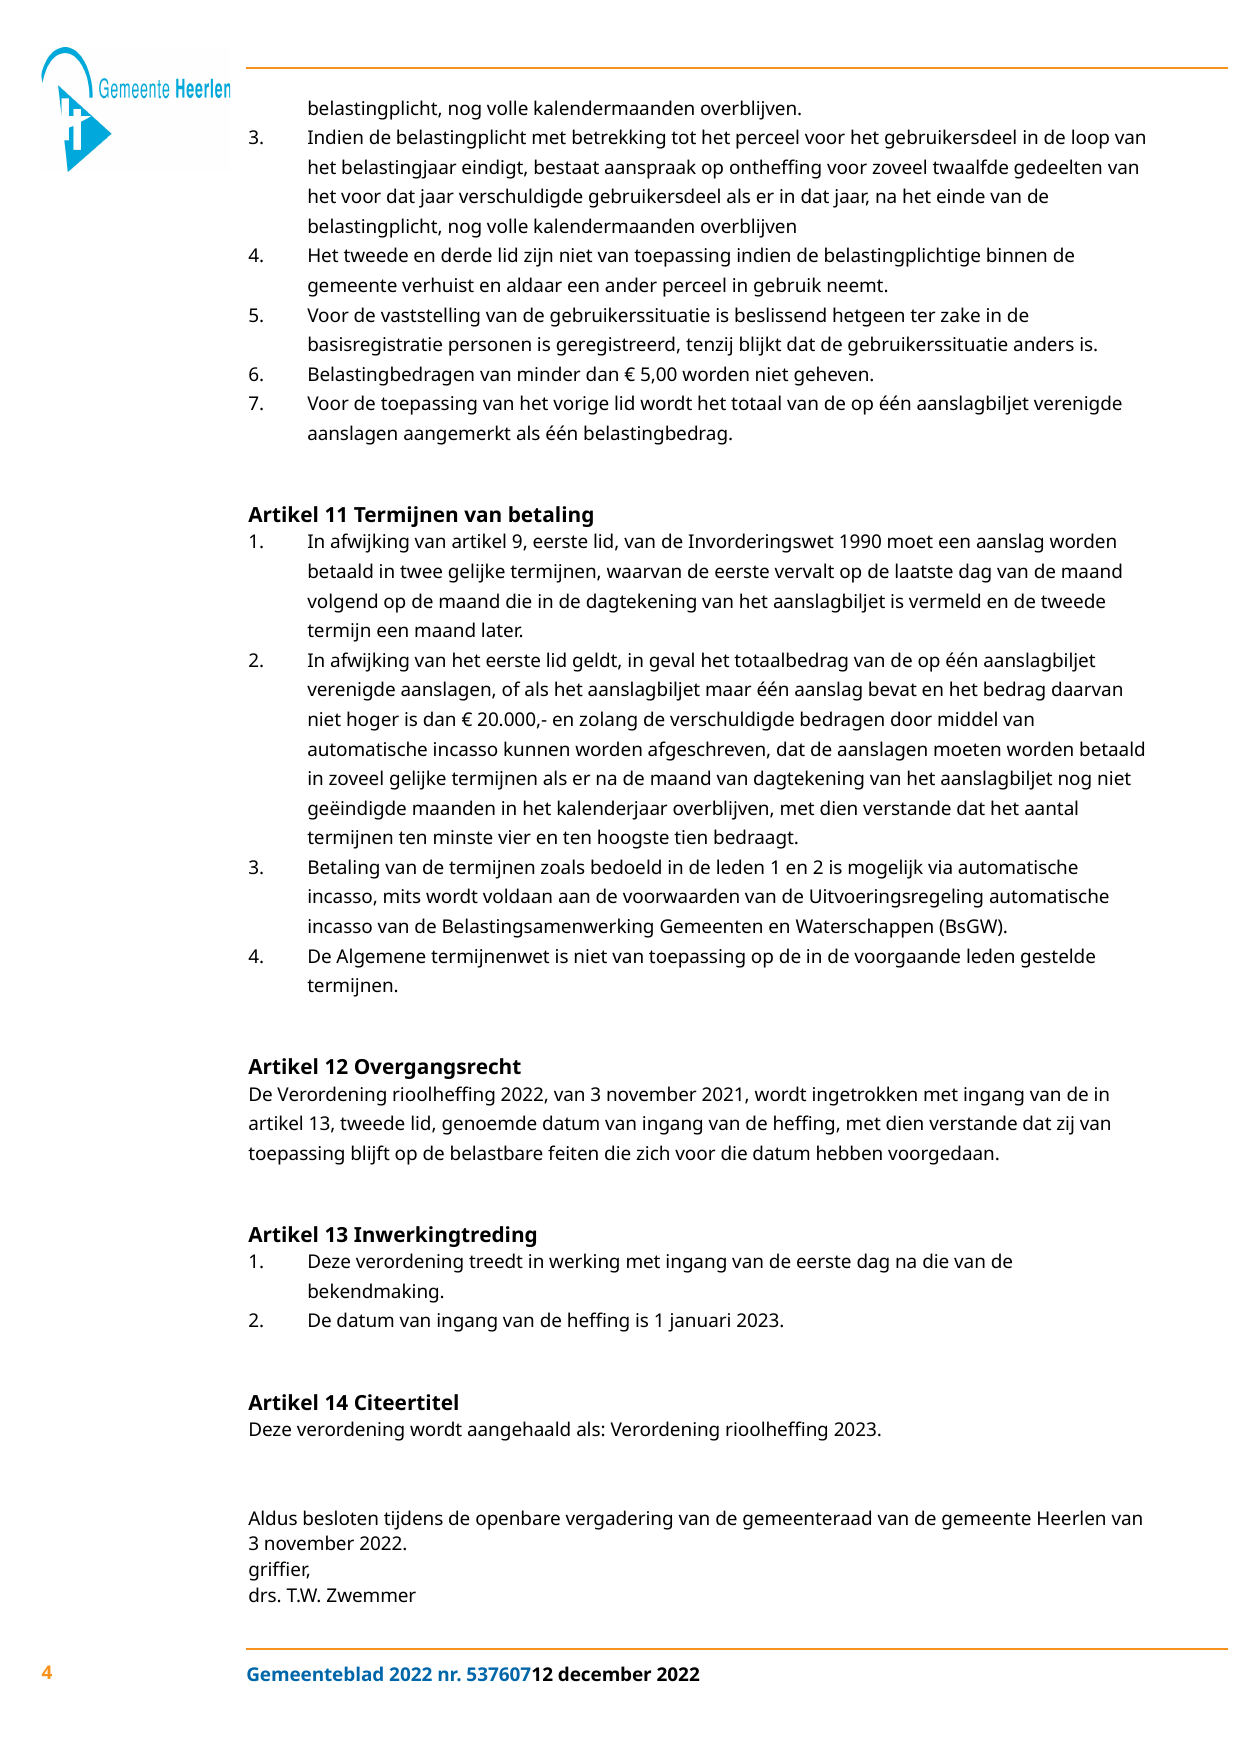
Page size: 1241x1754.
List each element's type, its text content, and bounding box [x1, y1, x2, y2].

list De Algemene termijnenwet is niet van toepassing op de in de voorgaande leden gestelde termijnen. [248, 943, 1152, 998]
text Aldus besloten tijdens de openbare vergadering van de gemeenteraad van de gemeente Heerlen van 3 november 2022. [248, 1505, 1152, 1556]
list Indien de belastingplicht met betrekking tot het perceel voor het gebruikersdeel in de loop van het belastingjaar eindigt, bestaat aanspraak op ontheffing voor zoveel twaalfde gedeelten van het voor dat jaar verschuldigde gebruikersdeel als er in dat jaar, na het einde van de belastingplicht, nog volle kalendermaanden overblijven [248, 124, 1152, 239]
text Deze verordening wordt aangehaald als: Verordening rioolheffing 2023. [248, 1416, 1152, 1442]
text Artikel 13 Inwerkingtreding [248, 1220, 1152, 1248]
text Artikel 12 Overgangsrecht [248, 1052, 1152, 1081]
list Het tweede en derde lid zijn niet van toepassing indien de belastingplichtige binnen de gemeente verhuist en aldaar een ander perceel in gebruik neemt. [248, 243, 1152, 298]
picture [41, 47, 231, 172]
list Voor de vaststelling van de gebruikerssituatie is beslissend hetgeen ter zake in de basisregistratie personen is geregistreerd, tenzij blijkt dat de gebruikerssituatie anders is. [248, 302, 1152, 357]
list Belastingbedragen van minder dan € 5,00 worden niet geheven. [248, 361, 1152, 387]
picture [41, 47, 59, 70]
text De Verordening rioolheffing 2022, van 3 november 2021, wordt ingetrokken met ingang van de in artikel 13, tweede lid, genoemde datum van ingang van de heffing, met dien verstande dat zij van toepassing blijft op de belastbare feiten die zich voor die datum hebben voorgedaan. [248, 1081, 1152, 1166]
text drs. T.W. Zwemmer [248, 1582, 1152, 1608]
list Deze verordening treedt in werking met ingang van de eerste dag na die van de bekendmaking. [248, 1248, 1152, 1304]
list In afwijking van het eerste lid geldt, in geval het totaalbedrag van de op één aanslagbiljet verenigde aanslagen, of als het aanslagbiljet maar één aanslag bevat en het bedrag daarvan niet hoger is dan € 20.000,- en zolang de verschuldigde bedragen door middel van automatische incasso kunnen worden afgeschreven, dat de aanslagen moeten worden betaald in zoveel gelijke termijnen als er na de maand van dagtekening van het aanslagbiljet nog niet geëindigde maanden in het kalenderjaar overblijven, met dien verstande dat het aantal termijnen ten minste vier en ten hoogste tien bedraagt. [248, 647, 1152, 850]
text griffier, [248, 1556, 1152, 1582]
text Artikel 14 Citeertitel [248, 1388, 1152, 1416]
list De datum van ingang van de heffing is 1 januari 2023. [248, 1308, 1152, 1333]
list belastingplicht, nog volle kalendermaanden overblijven. [248, 95, 1152, 121]
text Artikel 11 Termijnen van betaling [248, 500, 1152, 529]
list Betaling van de termijnen zoals bedoeld in de leden 1 en 2 is mogelijk via automatische incasso, mits wordt voldaan aan de voorwaarden van de Uitvoeringsregeling automatische incasso van de Belastingsamenwerking Gemeenten en Waterschappen (BsGW). [248, 854, 1152, 939]
list In afwijking van artikel 9, eerste lid, van de Invorderingswet 1990 moet een aanslag worden betaald in twee gelijke termijnen, waarvan de eerste vervalt op de laatste dag van de maand volgend op de maand die in de dagtekening van het aanslagbiljet is vermeld en de tweede termijn een maand later. [248, 529, 1152, 643]
list Voor de toepassing van het vorige lid wordt het totaal van de op één aanslagbiljet verenigde aanslagen aangemerkt als één belastingbedrag. [248, 391, 1152, 446]
